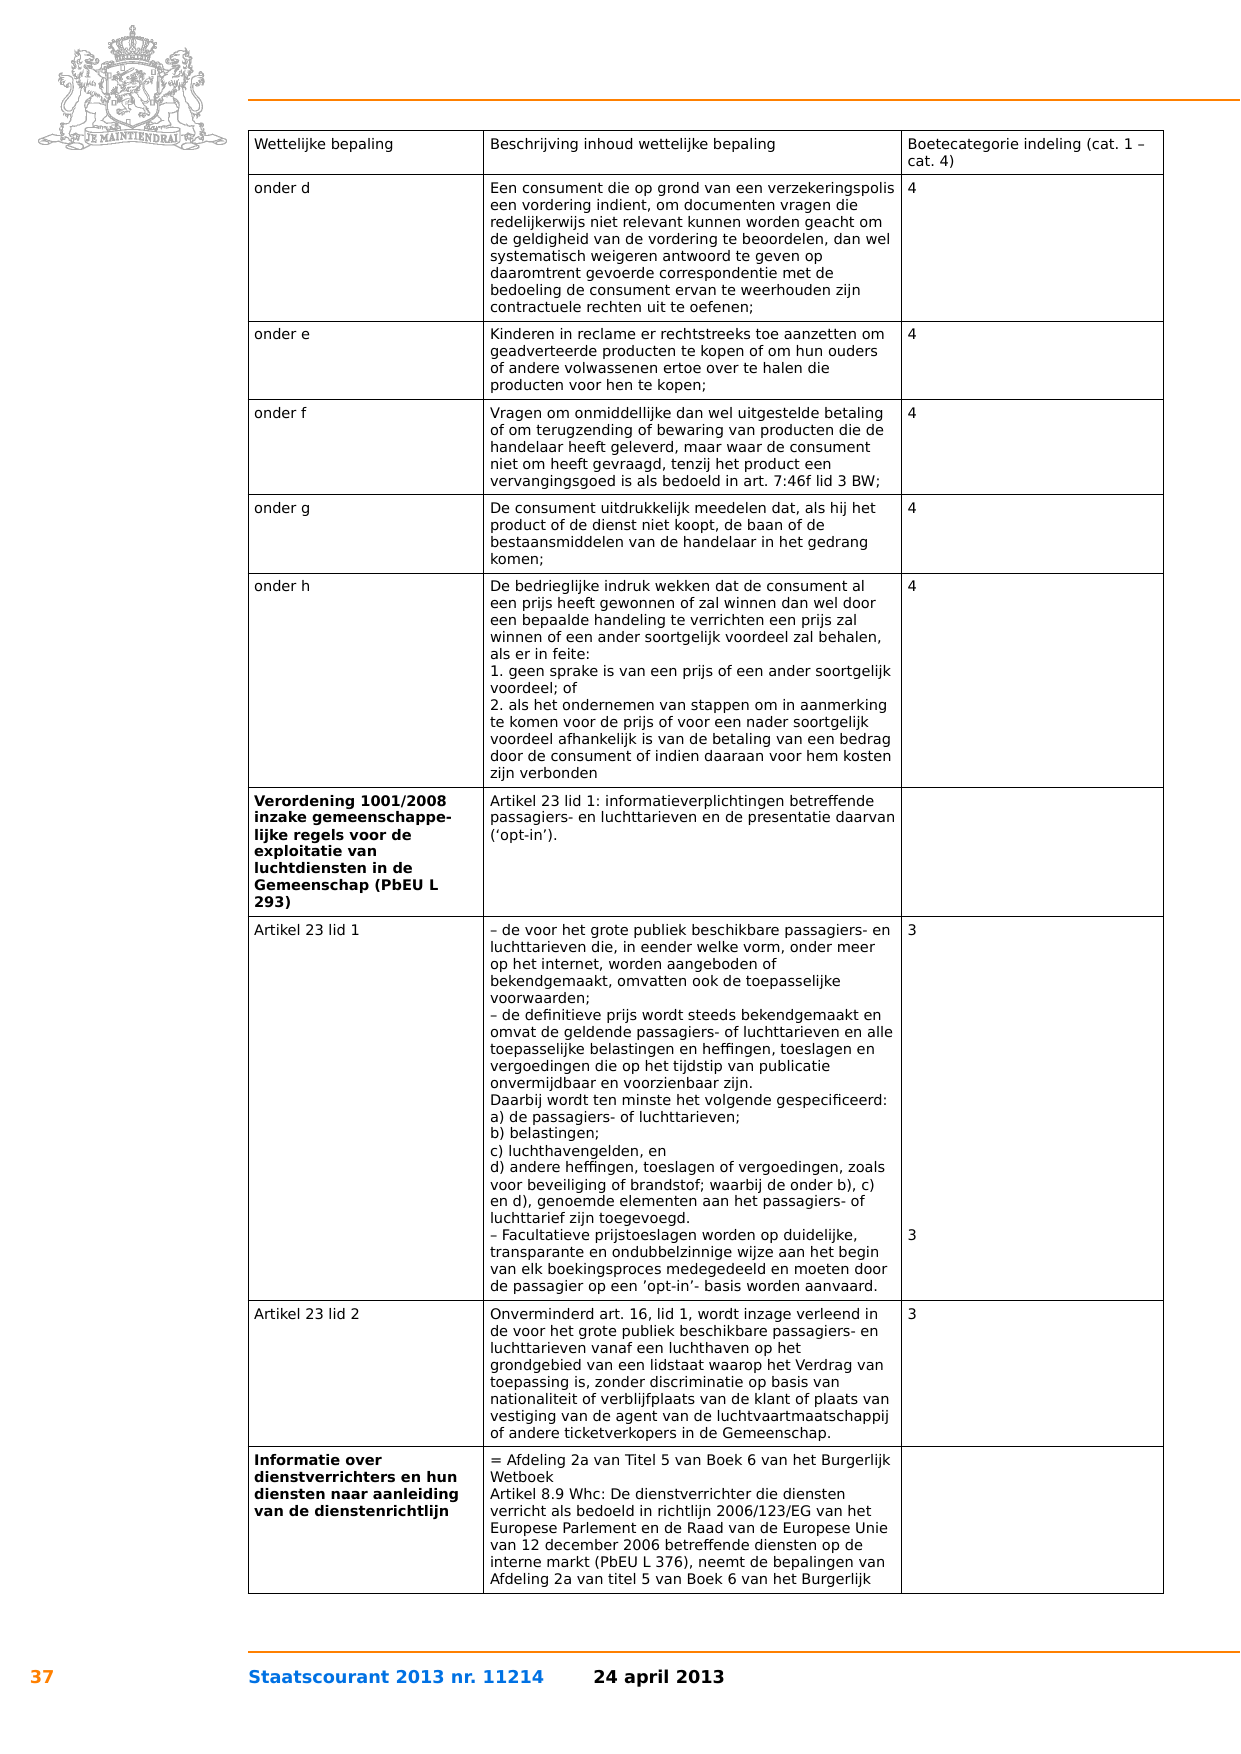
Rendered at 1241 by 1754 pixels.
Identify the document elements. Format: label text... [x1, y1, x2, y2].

table_cell 4 [902, 175, 1163, 321]
table_cell onder d [249, 175, 483, 321]
picture [38, 25, 227, 150]
table_cell Artikel 23 lid 1 [249, 917, 483, 1227]
table_cell De bedrieglijke indruk wekken dat de consument al een prijs heeft gewonnen of zal winnen dan wel door een bepaalde handeling te verrichten een prijs zal winnen of een ander soortgelijk voordeel zal behalen, als er in feite: 1. geen sprake is van een prijs of een ander soortgelijk voordeel; of 2. als het ondernemen van stappen om in aanmerking te komen voor de prijs of voor een nader soortgelijk voordeel afhankelijk is van de betaling van een bedrag door de consument of indien daaraan voor hem kosten zijn verbonden [484, 574, 901, 787]
table_cell 3 [902, 917, 1163, 1227]
table_cell 4 [902, 574, 1163, 787]
table_header Beschrijving inhoud wettelijke bepaling [484, 131, 901, 174]
table_cell Informatie over dienstverrichters en hun diensten naar aanleiding van de dienstenrichtlijn [249, 1447, 483, 1592]
table_cell onder h [249, 574, 483, 787]
table_cell [249, 1227, 483, 1300]
table_cell 4 [902, 495, 1163, 572]
table_cell onder f [249, 400, 483, 494]
table_cell – Facultatieve prijstoeslagen worden op duidelijke, transparante en ondubbelzinnige wijze aan het begin van elk boekingsproces medegedeeld en moeten door de passagier op een ’opt-in’- basis worden aanvaard. [484, 1227, 901, 1300]
table_cell Artikel 23 lid 1: informatieverplichtingen betreffende passagiers- en luchttarieven en de presentatie daarvan (‘opt-in’). [484, 788, 901, 916]
table_cell onder e [249, 322, 483, 399]
table_cell De consument uitdrukkelijk meedelen dat, als hij het product of de dienst niet koopt, de baan of de bestaansmiddelen van de handelaar in het gedrang komen; [484, 495, 901, 572]
table_cell 4 [902, 400, 1163, 494]
table_cell Verordening 1001/2008 inzake gemeenschappe-lijke regels voor de exploitatie van luchtdiensten in de Gemeenschap (PbEU L 293) [249, 788, 483, 916]
table_cell = Afdeling 2a van Titel 5 van Boek 6 van het Burgerlijk Wetboek Artikel 8.9 Whc: De dienstverrichter die diensten verricht als bedoeld in richtlijn 2006/123/EG van het Europese Parlement en de Raad van de Europese Unie van 12 december 2006 betreffende diensten op de interne markt (PbEU L 376), neemt de bepalingen van Afdeling 2a van titel 5 van Boek 6 van het Burgerlijk [484, 1447, 901, 1592]
table_cell [902, 1447, 1163, 1592]
table_cell [902, 788, 1163, 916]
table_cell 3 [902, 1301, 1163, 1446]
table_cell Onverminderd art. 16, lid 1, wordt inzage verleend in de voor het grote publiek beschikbare passagiers- en luchttarieven vanaf een luchthaven op het grondgebied van een lidstaat waarop het Verdrag van toepassing is, zonder discriminatie op basis van nationaliteit of verblijfplaats van de klant of plaats van vestiging van de agent van de luchtvaartmaatschappij of andere ticketverkopers in de Gemeenschap. [484, 1301, 901, 1446]
table_cell Kinderen in reclame er rechtstreeks toe aanzetten om geadverteerde producten te kopen of om hun ouders of andere volwassenen ertoe over te halen die producten voor hen te kopen; [484, 322, 901, 399]
table_cell 4 [902, 322, 1163, 399]
table_header Boetecategorie indeling (cat. 1 – cat. 4) [902, 131, 1163, 174]
table_cell onder g [249, 495, 483, 572]
table_cell 3 [902, 1227, 1163, 1300]
table_cell Vragen om onmiddellijke dan wel uitgestelde betaling of om terugzending of bewaring van producten die de handelaar heeft geleverd, maar waar de consument niet om heeft gevraagd, tenzij het product een vervangingsgoed is als bedoeld in art. 7:46f lid 3 BW; [484, 400, 901, 494]
table_header Wettelijke bepaling [249, 131, 483, 174]
table_cell Artikel 23 lid 2 [249, 1301, 483, 1446]
table_cell Een consument die op grond van een verzekeringspolis een vordering indient, om documenten vragen die redelijkerwijs niet relevant kunnen worden geacht om de geldigheid van de vordering te beoordelen, dan wel systematisch weigeren antwoord te geven op daaromtrent gevoerde correspondentie met de bedoeling de consument ervan te weerhouden zijn contractuele rechten uit te oefenen; [484, 175, 901, 321]
table_cell – de voor het grote publiek beschikbare passagiers- en luchttarieven die, in eender welke vorm, onder meer op het internet, worden aangeboden of bekendgemaakt, omvatten ook de toepasselijke voorwaarden; – de definitieve prijs wordt steeds bekendgemaakt en omvat de geldende passagiers- of luchttarieven en alle toepasselijke belastingen en heffingen, toeslagen en vergoedingen die op het tijdstip van publicatie onvermijdbaar en voorzienbaar zijn. Daarbij wordt ten minste het volgende gespecificeerd: a) de passagiers- of luchttarieven; b) belastingen; c) luchthavengelden, en d) andere heffingen, toeslagen of vergoedingen, zoals voor beveiliging of brandstof; waarbij de onder b), c) en d), genoemde elementen aan het passagiers- of luchttarief zijn toegevoegd. [484, 917, 901, 1227]
